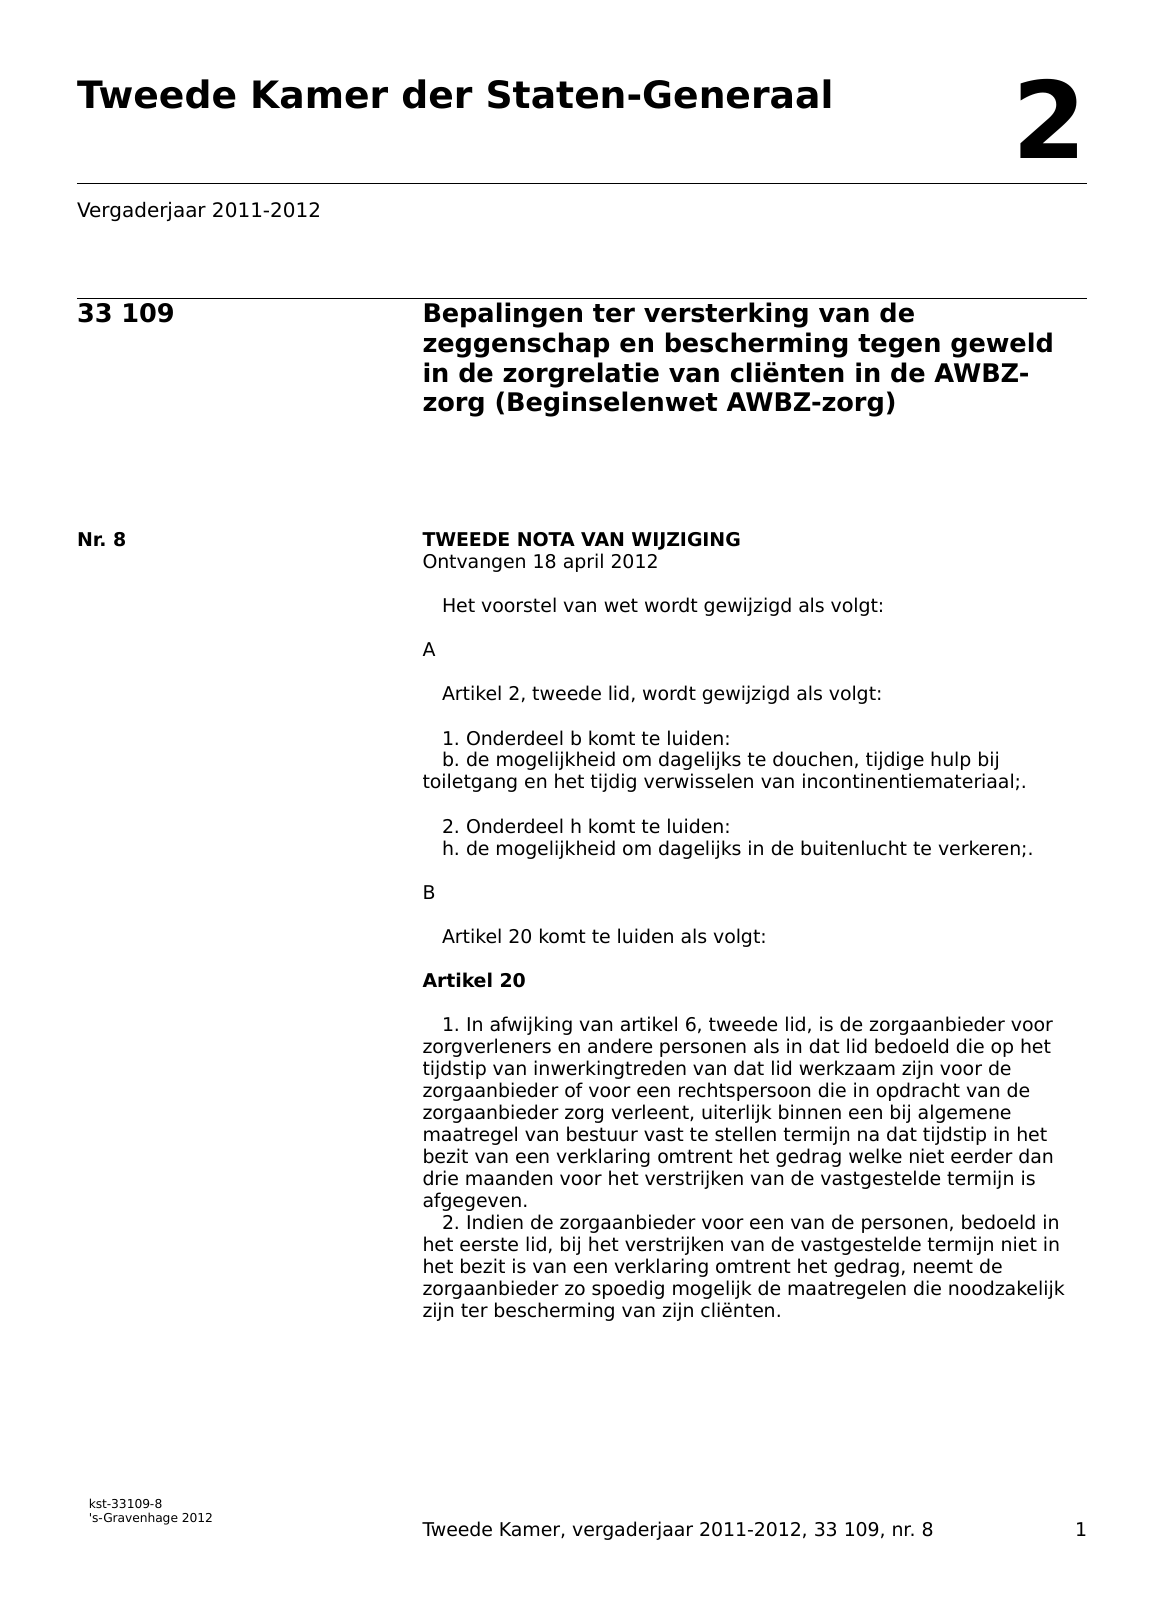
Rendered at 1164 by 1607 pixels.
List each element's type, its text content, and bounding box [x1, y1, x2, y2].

text Ontvangen 18 april 2012 [422, 551, 1087, 573]
text 2. Indien de zorgaanbieder voor een van de personen, bedoeld in het eerste lid, bij het verstrijken van de vastgestelde termijn niet in het bezit is van een verklaring omtrent het gedrag, neemt de zorgaanbieder zo spoedig mogelijk de maatregelen die noodzakelijk zijn ter bescherming van zijn cliënten. [422, 1212, 1087, 1322]
subtitle Artikel 20 [422, 970, 1087, 992]
subtitle Nr. 8 TWEEDE NOTA VAN WIJZIGING [77, 529, 1087, 551]
table_header Tweede Kamer der Staten-Generaal [77, 59, 886, 183]
text 2. Onderdeel h komt te luiden: [422, 816, 1087, 837]
text Artikel 20 komt te luiden als volgt: [422, 926, 1087, 948]
text kst-33109-8 [88, 1497, 323, 1511]
subtitle 33 109 Bepalingen ter versterking van de zeggenschap en bescherming tegen geweld in de zorgrelatie van cliënten in de AWBZ-zorg (Beginselenwet AWBZ-zorg) [77, 299, 1087, 418]
text h. de mogelijkheid om dagelijks in de buitenlucht te verkeren;. [422, 837, 1087, 859]
subtitle B [422, 882, 1087, 904]
text 's-Gravenhage 2012 [88, 1511, 323, 1525]
text Artikel 2, tweede lid, wordt gewijzigd als volgt: [422, 683, 1087, 705]
text b. de mogelijkheid om dagelijks te douchen, tijdige hulp bij toiletgang en het tijdig verwisselen van incontinentiemateriaal;. [422, 749, 1087, 793]
text 1. In afwijking van artikel 6, tweede lid, is de zorgaanbieder voor zorgverleners en andere personen als in dat lid bedoeld die op het tijdstip van inwerkingtreden van dat lid werkzaam zijn voor de zorgaanbieder of voor een rechtspersoon die in opdracht van de zorgaanbieder zorg verleent, uiterlijk binnen een bij algemene maatregel van bestuur vast te stellen termijn na dat tijdstip in het bezit van een verklaring omtrent het gedrag welke niet eerder dan drie maanden voor het verstrijken van de vastgestelde termijn is afgegeven. [422, 1014, 1087, 1212]
subtitle A [422, 639, 1087, 661]
text Het voorstel van wet wordt gewijzigd als volgt: [422, 595, 1087, 617]
table_cell Vergaderjaar 2011-2012 [77, 184, 1087, 298]
table_header 2 [886, 59, 1087, 183]
text 1. Onderdeel b komt te luiden: [422, 727, 1087, 749]
